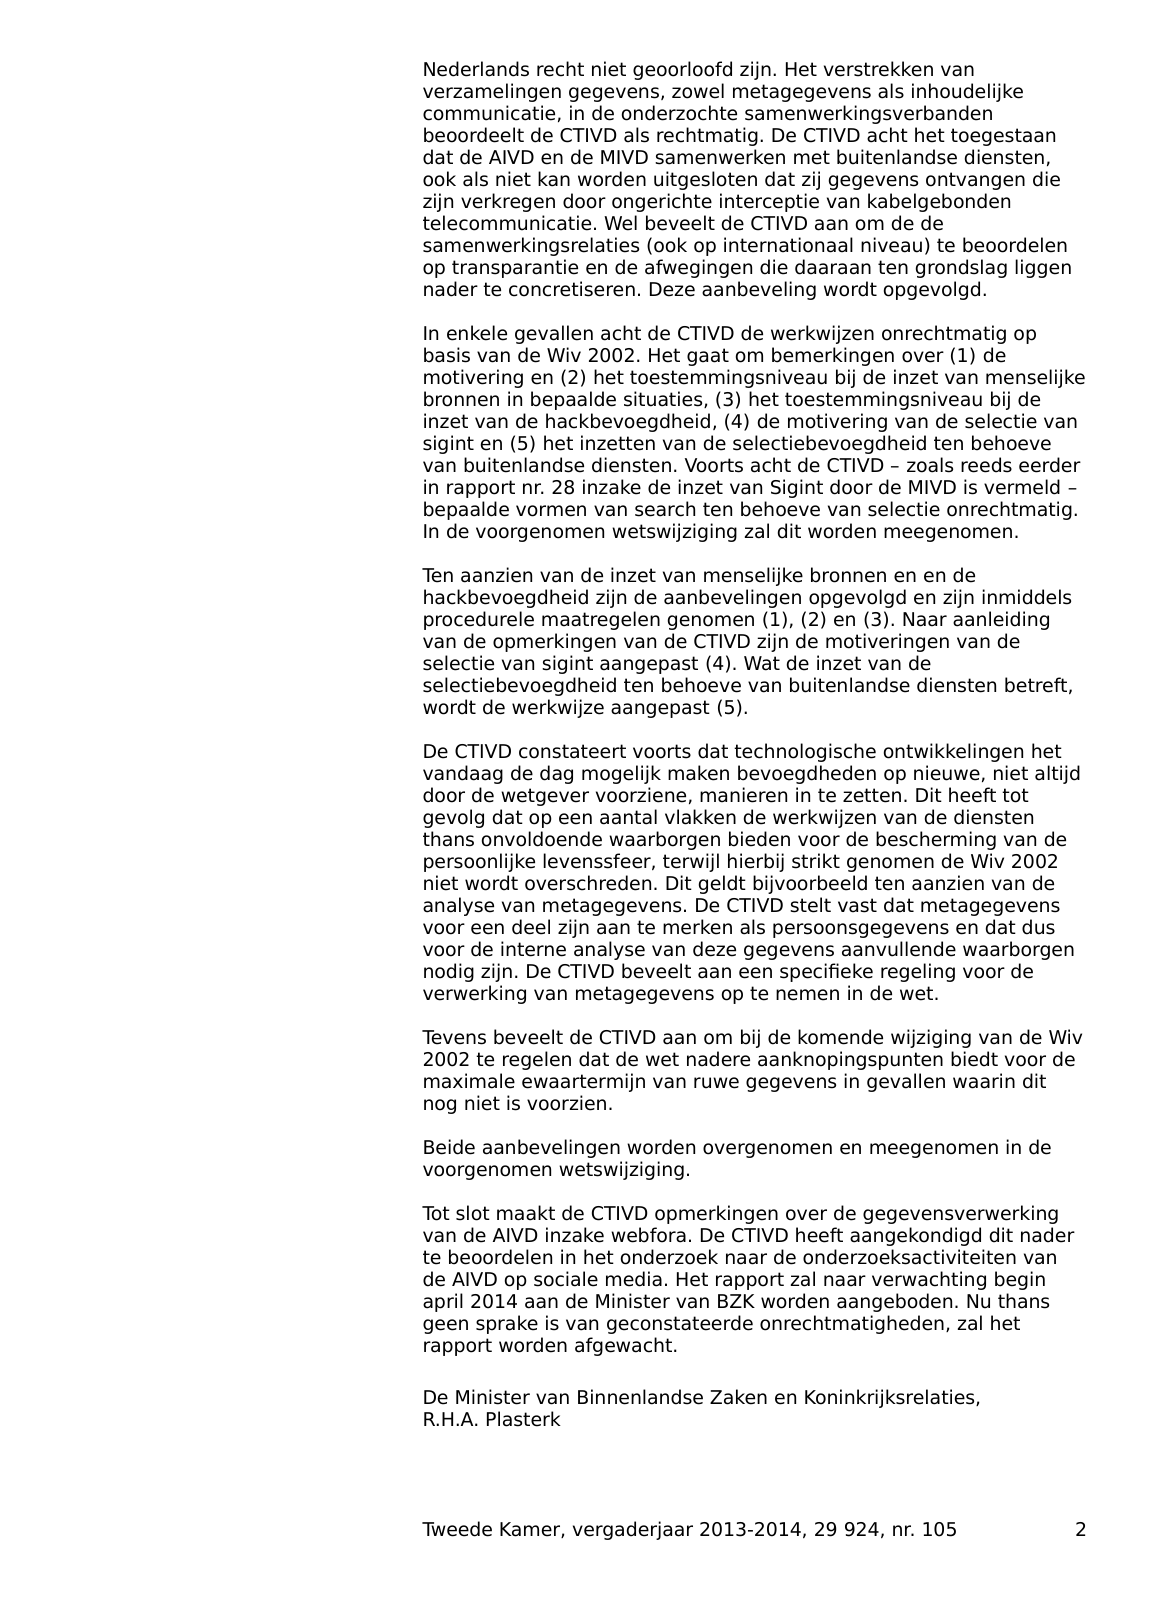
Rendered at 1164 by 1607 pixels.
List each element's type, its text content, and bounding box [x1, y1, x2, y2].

text In enkele gevallen acht de CTIVD de werkwijzen onrechtmatig op basis van de Wiv 2002. Het gaat om bemerkingen over (1) de motivering en (2) het toestemmingsniveau bij de inzet van menselijke bronnen in bepaalde situaties, (3) het toestemmingsniveau bij de inzet van de hackbevoegdheid, (4) de motivering van de selectie van sigint en (5) het inzetten van de selectiebevoegdheid ten behoeve van buitenlandse diensten. Voorts acht de CTIVD – zoals reeds eerder in rapport nr. 28 inzake de inzet van Sigint door de MIVD is vermeld – bepaalde vormen van search ten behoeve van selectie onrechtmatig. In de voorgenomen wetswijziging zal dit worden meegenomen. [422, 323, 1087, 543]
text Tevens beveelt de CTIVD aan om bij de komende wijziging van de Wiv 2002 te regelen dat de wet nadere aanknopingspunten biedt voor de maximale ewaartermijn van ruwe gegevens in gevallen waarin dit nog niet is voorzien. [422, 1027, 1087, 1115]
text Beide aanbevelingen worden overgenomen en meegenomen in de voorgenomen wetswijziging. [422, 1137, 1087, 1181]
text De Minister van Binnenlandse Zaken en Koninkrijksrelaties, R.H.A. Plasterk [422, 1387, 1087, 1431]
text Ten aanzien van de inzet van menselijke bronnen en en de hackbevoegdheid zijn de aanbevelingen opgevolgd en zijn inmiddels procedurele maatregelen genomen (1), (2) en (3). Naar aanleiding van de opmerkingen van de CTIVD zijn de motiveringen van de selectie van sigint aangepast (4). Wat de inzet van de selectiebevoegdheid ten behoeve van buitenlandse diensten betreft, wordt de werkwijze aangepast (5). [422, 565, 1087, 719]
text De CTIVD constateert voorts dat technologische ontwikkelingen het vandaag de dag mogelijk maken bevoegdheden op nieuwe, niet altijd door de wetgever voorziene, manieren in te zetten. Dit heeft tot gevolg dat op een aantal vlakken de werkwijzen van de diensten thans onvoldoende waarborgen bieden voor de bescherming van de persoonlijke levenssfeer, terwijl hierbij strikt genomen de Wiv 2002 niet wordt overschreden. Dit geldt bijvoorbeeld ten aanzien van de analyse van metagegevens. De CTIVD stelt vast dat metagegevens voor een deel zijn aan te merken als persoonsgegevens en dat dus voor de interne analyse van deze gegevens aanvullende waarborgen nodig zijn. De CTIVD beveelt aan een specifieke regeling voor de verwerking van metagegevens op te nemen in de wet. [422, 741, 1087, 1005]
text Nederlands recht niet geoorloofd zijn. Het verstrekken van verzamelingen gegevens, zowel metagegevens als inhoudelijke communicatie, in de onderzochte samenwerkingsverbanden beoordeelt de CTIVD als rechtmatig. De CTIVD acht het toegestaan dat de AIVD en de MIVD samenwerken met buitenlandse diensten, ook als niet kan worden uitgesloten dat zij gegevens ontvangen die zijn verkregen door ongerichte interceptie van kabelgebonden telecommunicatie. Wel beveelt de CTIVD aan om de de samenwerkingsrelaties (ook op internationaal niveau) te beoordelen op transparantie en de afwegingen die daaraan ten grondslag liggen nader te concretiseren. Deze aanbeveling wordt opgevolgd. [422, 59, 1087, 301]
text Tot slot maakt de CTIVD opmerkingen over de gegevensverwerking van de AIVD inzake webfora. De CTIVD heeft aangekondigd dit nader te beoordelen in het onderzoek naar de onderzoeksactiviteiten van de AIVD op sociale media. Het rapport zal naar verwachting begin april 2014 aan de Minister van BZK worden aangeboden. Nu thans geen sprake is van geconstateerde onrechtmatigheden, zal het rapport worden afgewacht. [422, 1203, 1087, 1357]
